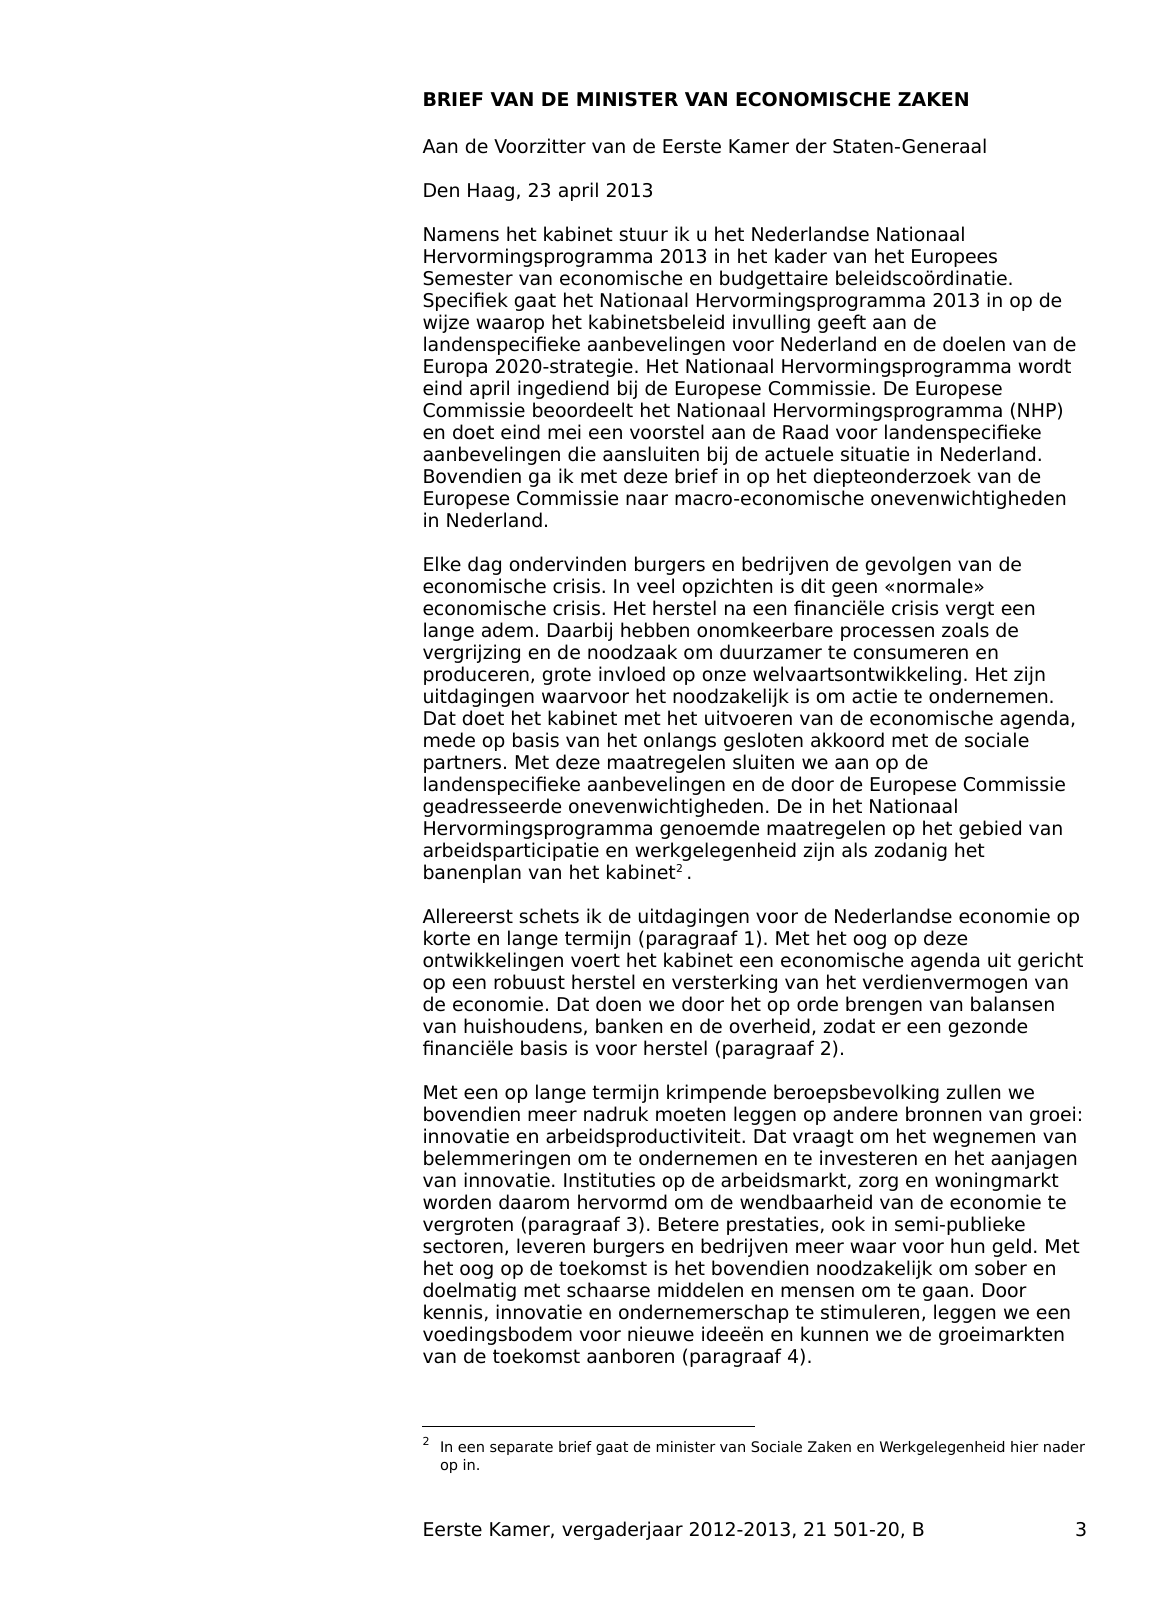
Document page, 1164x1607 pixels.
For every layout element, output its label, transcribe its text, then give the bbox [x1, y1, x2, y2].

text Aan de Voorzitter van de Eerste Kamer der Staten-Generaal [422, 136, 1087, 158]
text Namens het kabinet stuur ik u het Nederlandse Nationaal Hervormingsprogramma 2013 in het kader van het Europees Semester van economische en budgettaire beleidscoördinatie. Specifiek gaat het Nationaal Hervormingsprogramma 2013 in op de wijze waarop het kabinetsbeleid invulling geeft aan de landenspecifieke aanbevelingen voor Nederland en de doelen van de Europa 2020-strategie. Het Nationaal Hervormingsprogramma wordt eind april ingediend bij de Europese Commissie. De Europese Commissie beoordeelt het Nationaal Hervormingsprogramma (NHP) en doet eind mei een voorstel aan de Raad voor landenspecifieke aanbevelingen die aansluiten bij de actuele situatie in Nederland. Bovendien ga ik met deze brief in op het diepteonderzoek van de Europese Commissie naar macro-economische onevenwichtigheden in Nederland. [422, 224, 1087, 532]
text Met een op lange termijn krimpende beroepsbevolking zullen we bovendien meer nadruk moeten leggen op andere bronnen van groei: innovatie en arbeidsproductiviteit. Dat vraagt om het wegnemen van belemmeringen om te ondernemen en te investeren en het aanjagen van innovatie. Instituties op de arbeidsmarkt, zorg en woningmarkt worden daarom hervormd om de wendbaarheid van de economie te vergroten (paragraaf 3). Betere prestaties, ook in semi-publieke sectoren, leveren burgers en bedrijven meer waar voor hun geld. Met het oog op de toekomst is het bovendien noodzakelijk om sober en doelmatig met schaarse middelen en mensen om te gaan. Door kennis, innovatie en ondernemerschap te stimuleren, leggen we een voedingsbodem voor nieuwe ideeën en kunnen we de groeimarkten van de toekomst aanboren (paragraaf 4). [422, 1082, 1087, 1368]
text In een separate brief gaat de minister van Sociale Zaken en Werkgelegenheid hier nader op in. [422, 1435, 1087, 1474]
text Elke dag ondervinden burgers en bedrijven de gevolgen van de economische crisis. In veel opzichten is dit geen «normale» economische crisis. Het herstel na een financiële crisis vergt een lange adem. Daarbij hebben onomkeerbare processen zoals de vergrijzing en de noodzaak om duurzamer te consumeren en produceren, grote invloed op onze welvaartsontwikkeling. Het zijn uitdagingen waarvoor het noodzakelijk is om actie te ondernemen. Dat doet het kabinet met het uitvoeren van de economische agenda, mede op basis van het onlangs gesloten akkoord met de sociale partners. Met deze maatregelen sluiten we aan op de landenspecifieke aanbevelingen en de door de Europese Commissie geadresseerde onevenwichtigheden. De in het Nationaal Hervormingsprogramma genoemde maatregelen op het gebied van arbeidsparticipatie en werkgelegenheid zijn als zodanig het banenplan van het kabinet. [422, 554, 1087, 884]
subtitle BRIEF VAN DE MINISTER VAN ECONOMISCHE ZAKEN [422, 89, 1087, 111]
text Den Haag, 23 april 2013 [422, 180, 1087, 202]
text Allereerst schets ik de uitdagingen voor de Nederlandse economie op korte en lange termijn (paragraaf 1). Met het oog op deze ontwikkelingen voert het kabinet een economische agenda uit gericht op een robuust herstel en versterking van het verdienvermogen van de economie. Dat doen we door het op orde brengen van balansen van huishoudens, banken en de overheid, zodat er een gezonde financiële basis is voor herstel (paragraaf 2). [422, 906, 1087, 1060]
